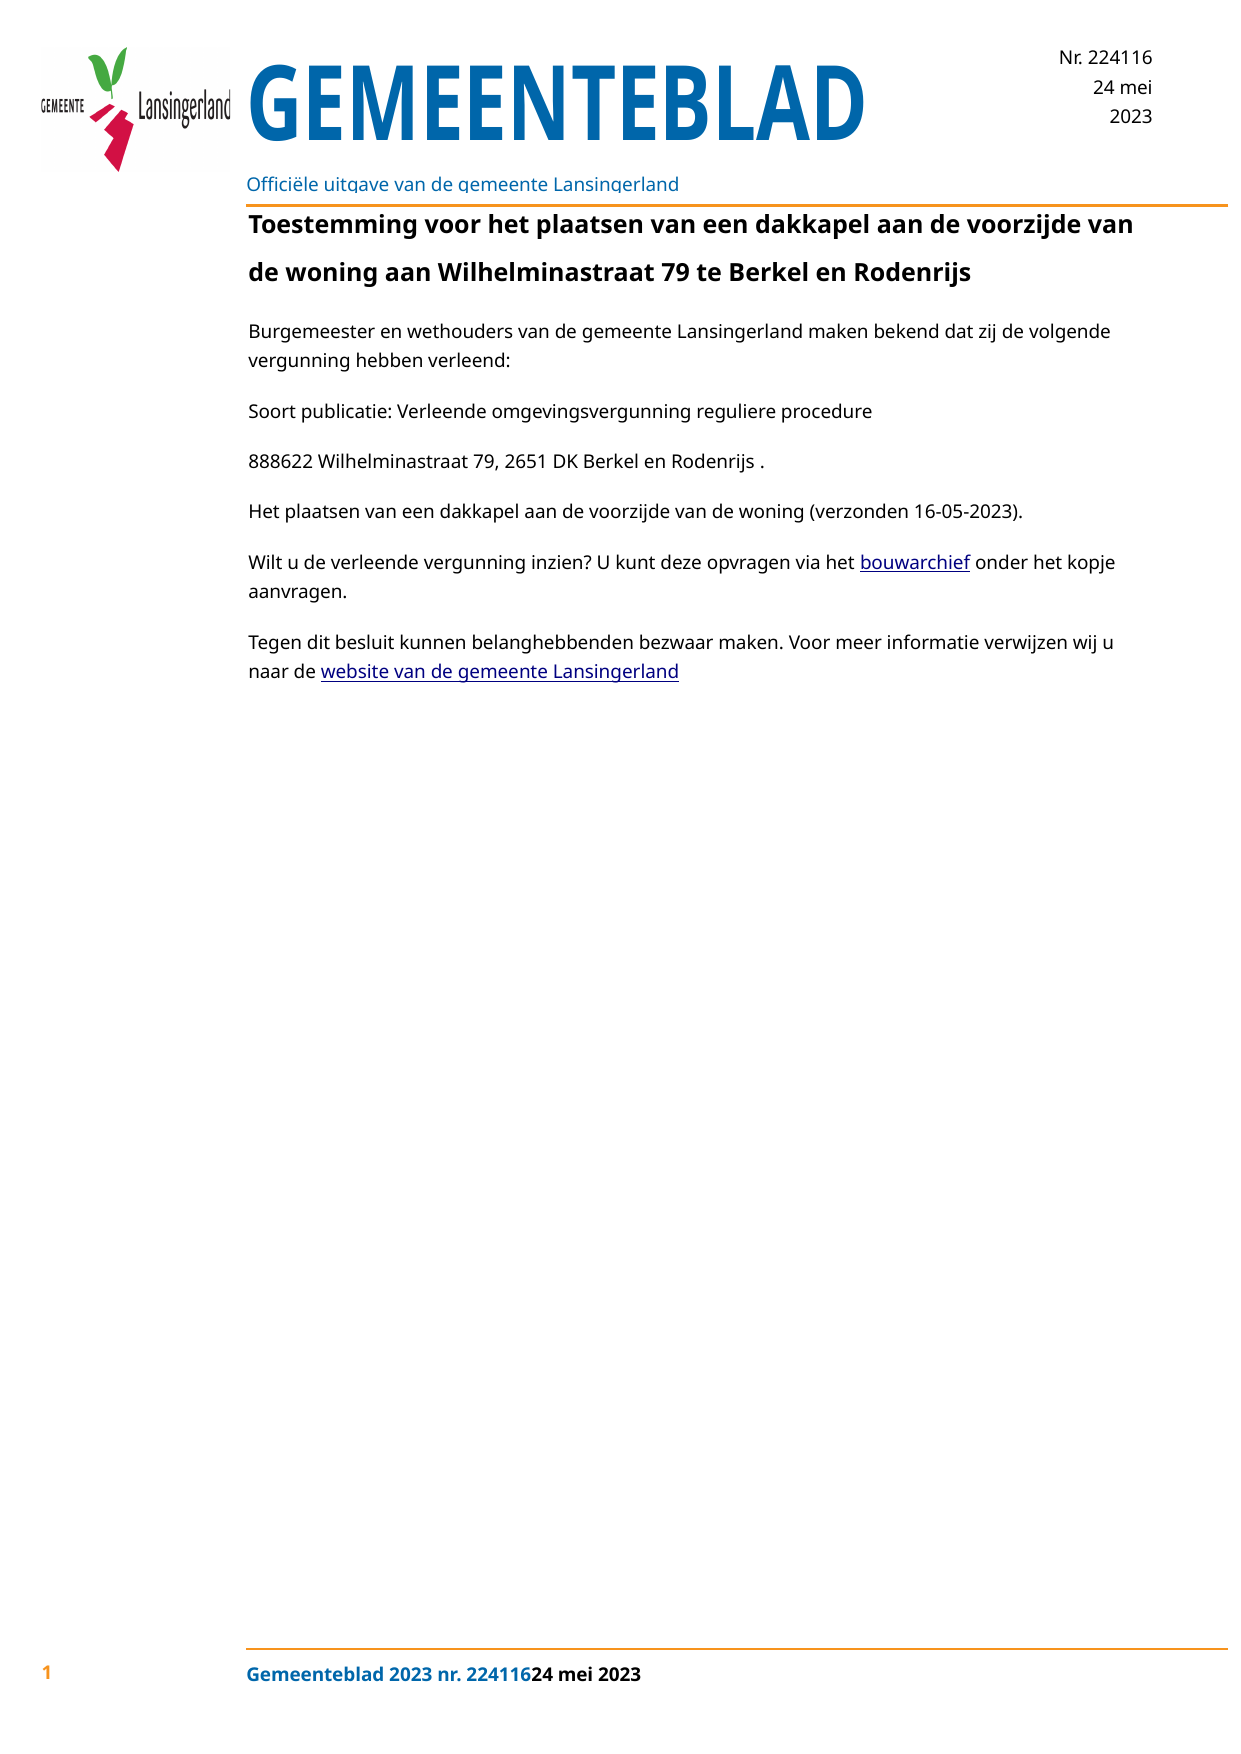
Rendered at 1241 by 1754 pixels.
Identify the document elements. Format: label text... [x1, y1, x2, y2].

text 888622 Wilhelminastraat 79, 2651 DK Berkel en Rodenrijs . [248, 448, 1152, 474]
text Het plaatsen van een dakkapel aan de voorzijde van de woning (verzonden 16-05-2023). [248, 499, 1152, 524]
text Toestemming voor het plaatsen van een dakkapel aan de voorzijde van de woning aan Wilhelminastraat 79 te Berkel en Rodenrijs [248, 207, 1152, 288]
text Soort publicatie: Verleende omgevingsvergunning reguliere procedure [248, 398, 1152, 424]
text Burgemeester en wethouders van de gemeente Lansingerland maken bekend dat zij de volgende vergunning hebben verleend: [248, 318, 1152, 373]
text Tegen dit besluit kunnen belanghebbenden bezwaar maken. Voor meer informatie verwijzen wij u naar de website van de gemeente Lansingerland [248, 629, 1152, 684]
picture [41, 47, 231, 172]
text Wilt u de verleende vergunning inzien? U kunt deze opvragen via het bouwarchief onder het kopje aanvragen. [248, 549, 1152, 604]
